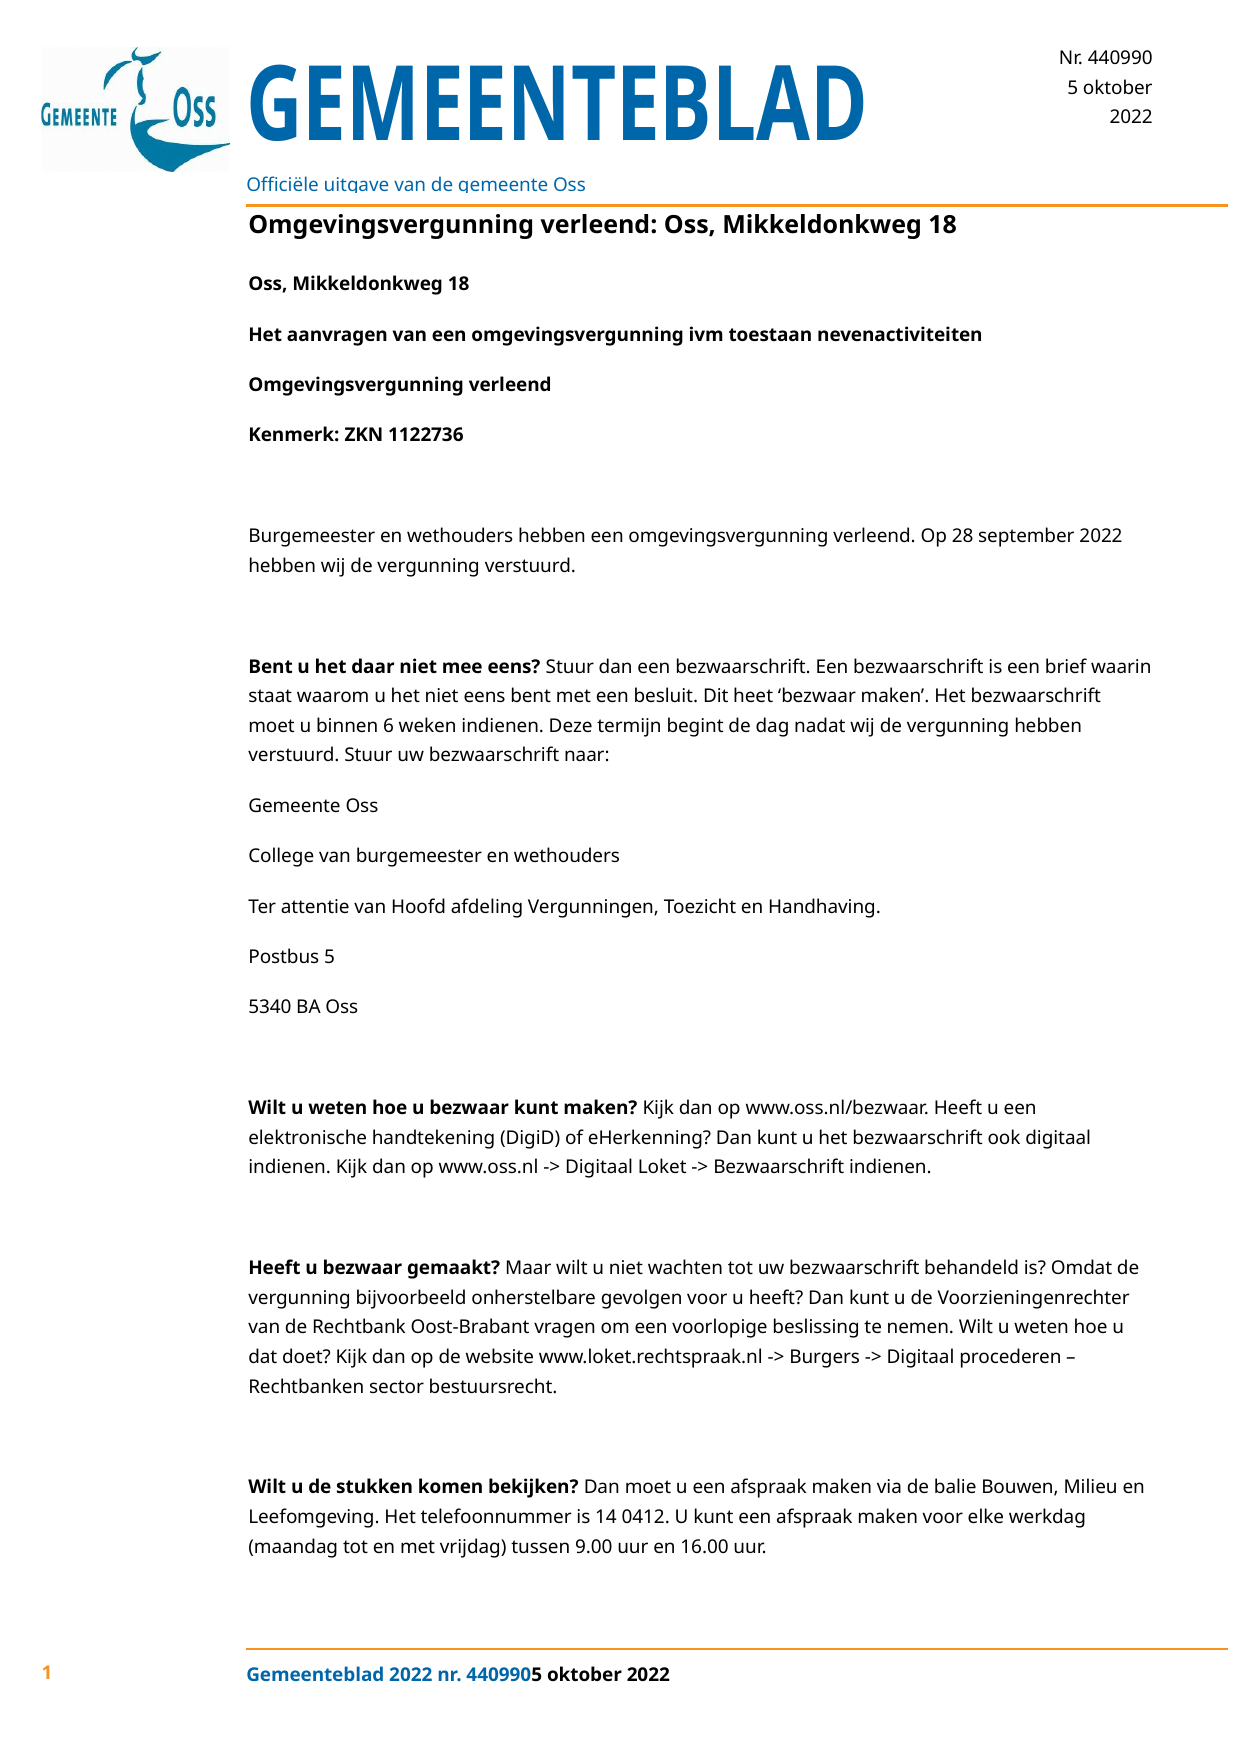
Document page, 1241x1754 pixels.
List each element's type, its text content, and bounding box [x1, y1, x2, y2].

text Heeft u bezwaar gemaakt? Maar wilt u niet wachten tot uw bezwaarschrift behandeld is? Omdat de vergunning bijvoorbeeld onherstelbare gevolgen voor u heeft? Dan kunt u de Voorzieningenrechter van de Rechtbank Oost-Brabant vragen om een voorlopige beslissing te nemen. Wilt u weten hoe u dat doet? Kijk dan op de website www.loket.rechtspraak.nl -> Burgers -> Digitaal procederen – Rechtbanken sector bestuursrecht. [248, 1254, 1152, 1398]
text Bent u het daar niet mee eens? Stuur dan een bezwaarschrift. Een bezwaarschrift is een brief waarin staat waarom u het niet eens bent met een besluit. Dit heet ‘bezwaar maken’. Het bezwaarschrift moet u binnen 6 weken indienen. Deze termijn begint de dag nadat wij de vergunning hebben verstuurd. Stuur uw bezwaarschrift naar: [248, 653, 1152, 767]
text Kenmerk: ZKN 1122736 [248, 422, 1152, 447]
text 5340 BA Oss [248, 994, 1152, 1019]
text Wilt u weten hoe u bezwaar kunt maken? Kijk dan op www.oss.nl/bezwaar. Heeft u een elektronische handtekening (DigiD) of eHerkenning? Dan kunt u het bezwaarschrift ook digitaal indienen. Kijk dan op www.oss.nl -> Digitaal Loket -> Bezwaarschrift indienen. [248, 1094, 1152, 1179]
text Postbus 5 [248, 943, 1152, 969]
text Oss, Mikkeldonkweg 18 [248, 270, 1152, 296]
text Wilt u de stukken komen bekijken? Dan moet u een afspraak maken via de balie Bouwen, Milieu en Leefomgeving. Het telefoonnummer is 14 0412. U kunt een afspraak maken voor elke werkdag (maandag tot en met vrijdag) tussen 9.00 uur en 16.00 uur. [248, 1474, 1152, 1558]
text Gemeente Oss [248, 792, 1152, 818]
text Ter attentie van Hoofd afdeling Vergunningen, Toezicht en Handhaving. [248, 893, 1152, 918]
text Het aanvragen van een omgevingsvergunning ivm toestaan nevenactiviteiten [248, 321, 1152, 346]
text College van burgemeester en wethouders [248, 842, 1152, 868]
text Omgevingsvergunning verleend [248, 371, 1152, 397]
text Burgemeester en wethouders hebben een omgevingsvergunning verleend. Op 28 september 2022 hebben wij de vergunning verstuurd. [248, 522, 1152, 578]
text Omgevingsvergunning verleend: Oss, Mikkeldonkweg 18 [248, 207, 1152, 241]
picture [41, 47, 231, 172]
